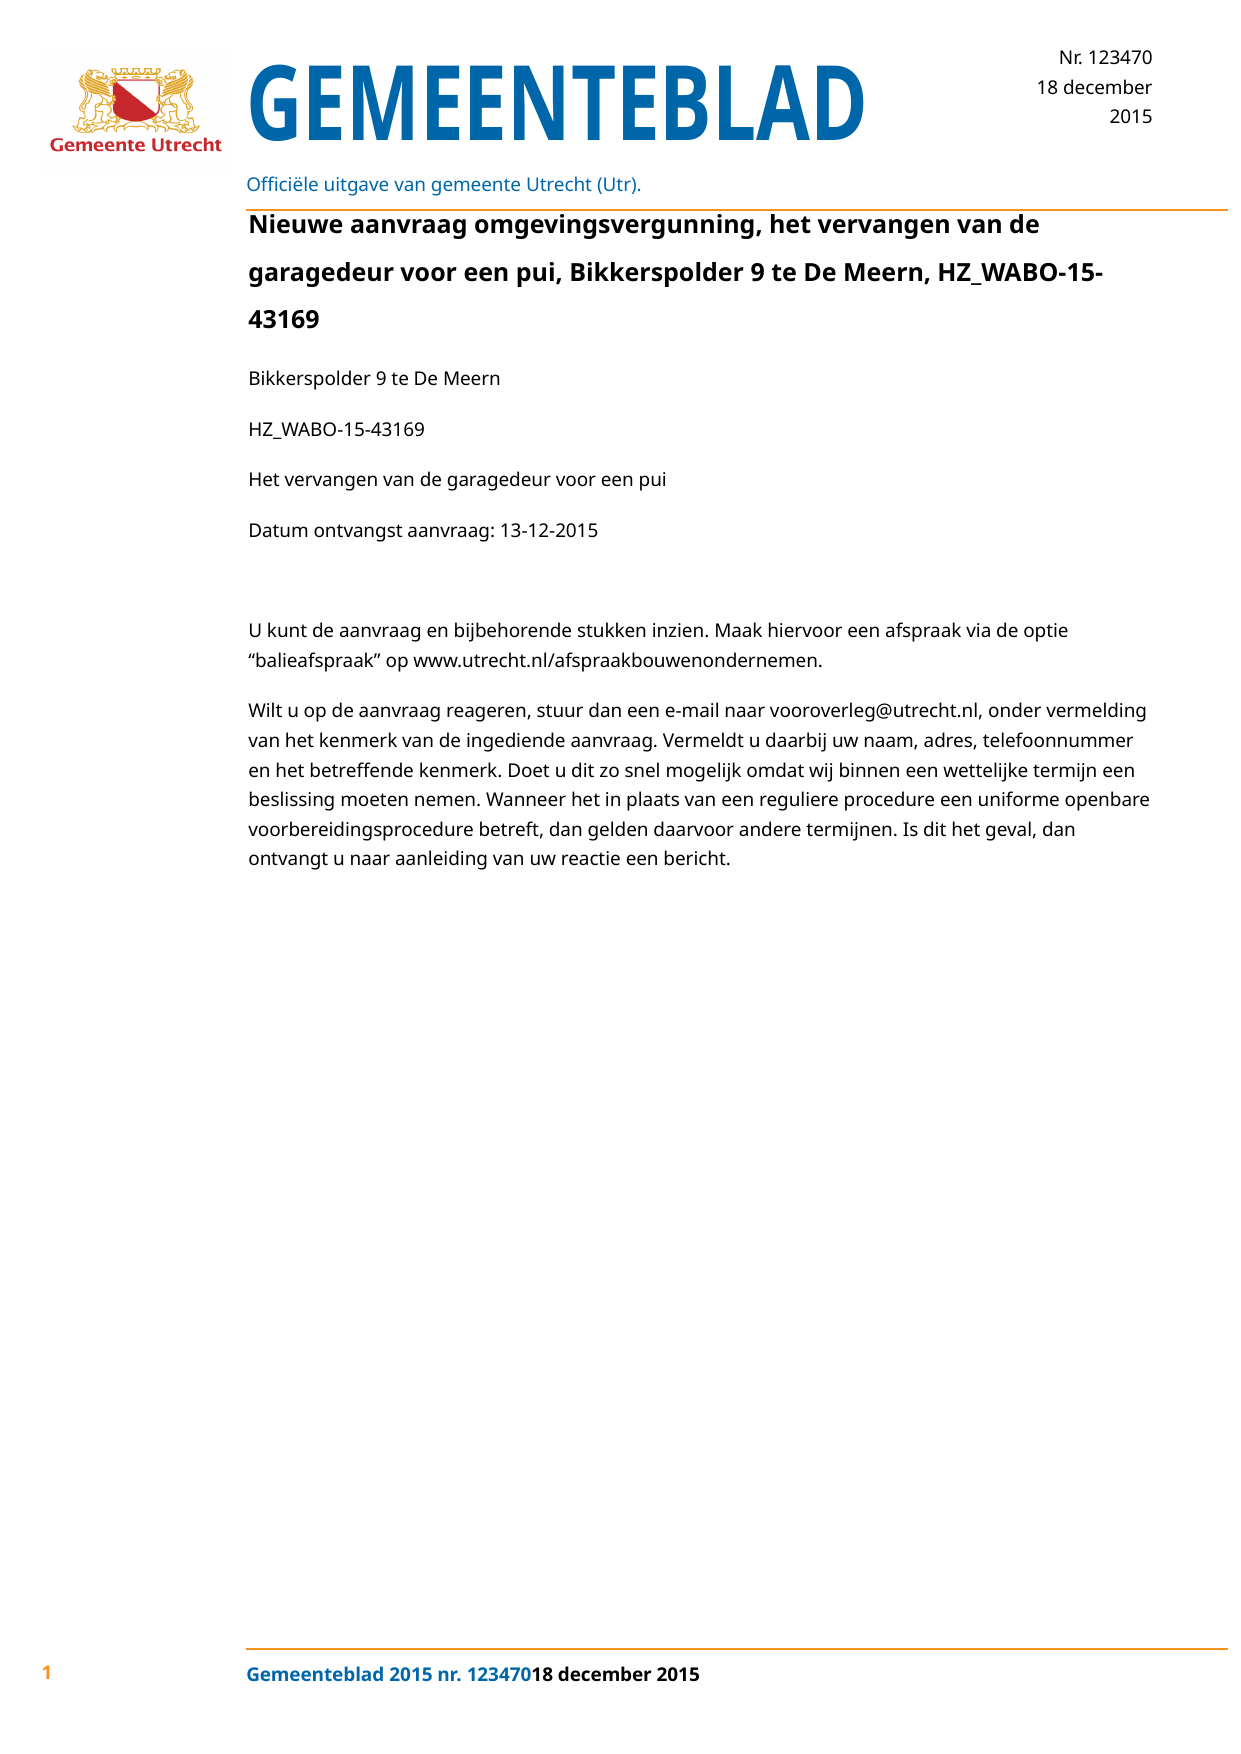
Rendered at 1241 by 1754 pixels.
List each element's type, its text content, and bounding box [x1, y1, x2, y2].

text Datum ontvangst aanvraag: 13-12-2015 [248, 517, 1152, 542]
text Wilt u op de aanvraag reageren, stuur dan een e-mail naar vooroverleg@utrecht.nl, onder vermelding van het kenmerk van de ingediende aanvraag. Vermeldt u daarbij uw naam, adres, telefoonnummer en het betreffende kenmerk. Doet u dit zo snel mogelijk omdat wij binnen een wettelijke termijn een beslissing moeten nemen. Wanneer het in plaats van een reguliere procedure een uniforme openbare voorbereidingsprocedure betreft, dan gelden daarvoor andere termijnen. Is dit het geval, dan ontvangt u naar aanleiding van uw reactie een bericht. [248, 698, 1152, 871]
text Het vervangen van de garagedeur voor een pui [248, 466, 1152, 492]
text Bikkerspolder 9 te De Meern [248, 366, 1152, 391]
text HZ_WABO-15-43169 [248, 416, 1152, 442]
text U kunt de aanvraag en bijbehorende stukken inzien. Maak hiervoor een afspraak via de optie “balieafspraak” op www.utrecht.nl/afspraakbouwenondernemen. [248, 618, 1152, 673]
picture [41, 47, 231, 172]
text Nieuwe aanvraag omgevingsvergunning, het vervangen van de garagedeur voor een pui, Bikkerspolder 9 te De Meern, HZ_WABO-15-43169 [248, 211, 1152, 336]
